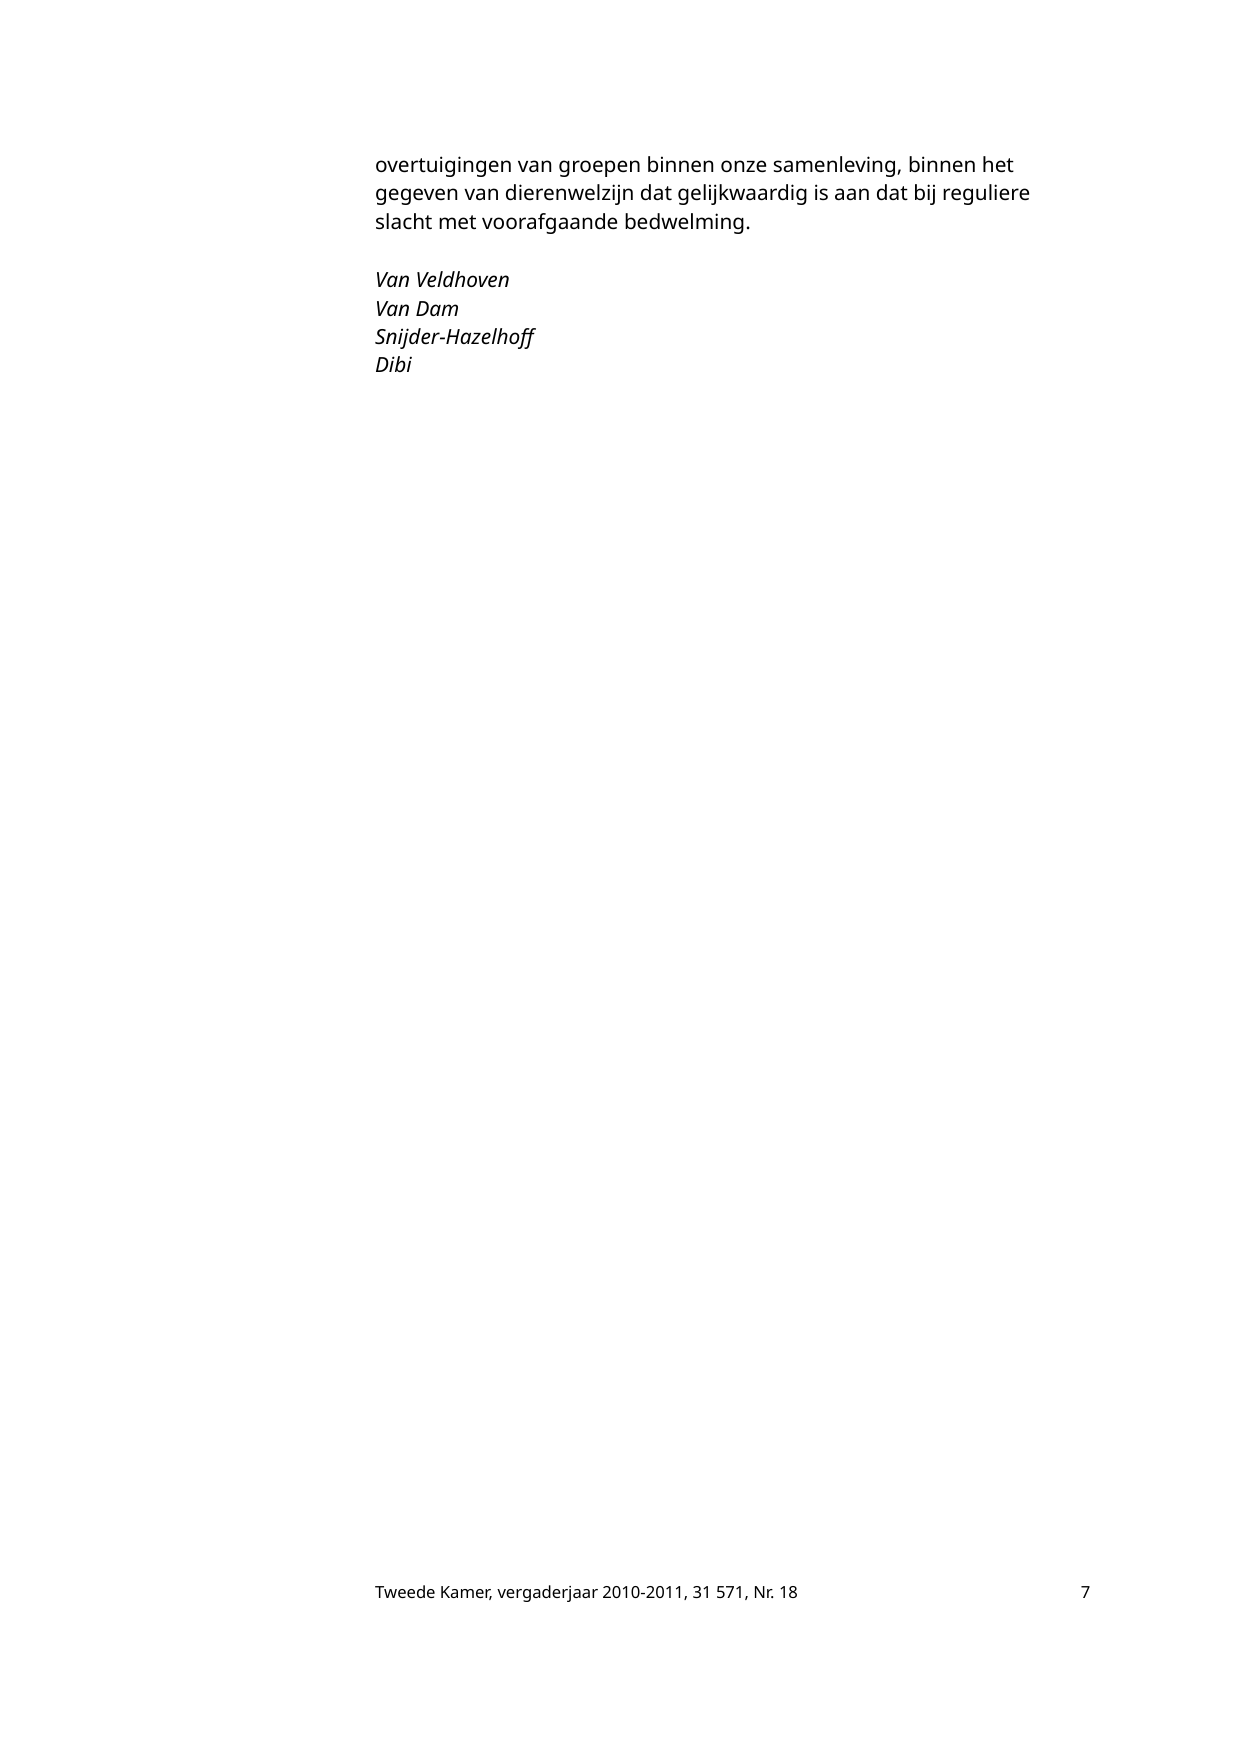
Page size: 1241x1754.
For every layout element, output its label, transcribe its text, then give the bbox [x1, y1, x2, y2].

text Van Dam [375, 294, 1090, 322]
text Dibi [375, 351, 1090, 379]
text overtuigingen van groepen binnen onze samenleving, binnen het gegeven van dierenwelzijn dat gelijkwaardig is aan dat bij reguliere slacht met voorafgaande bedwelming. [375, 150, 1090, 235]
text Snijder-Hazelhoff [375, 322, 1090, 351]
text Van Veldhoven [375, 265, 1090, 294]
